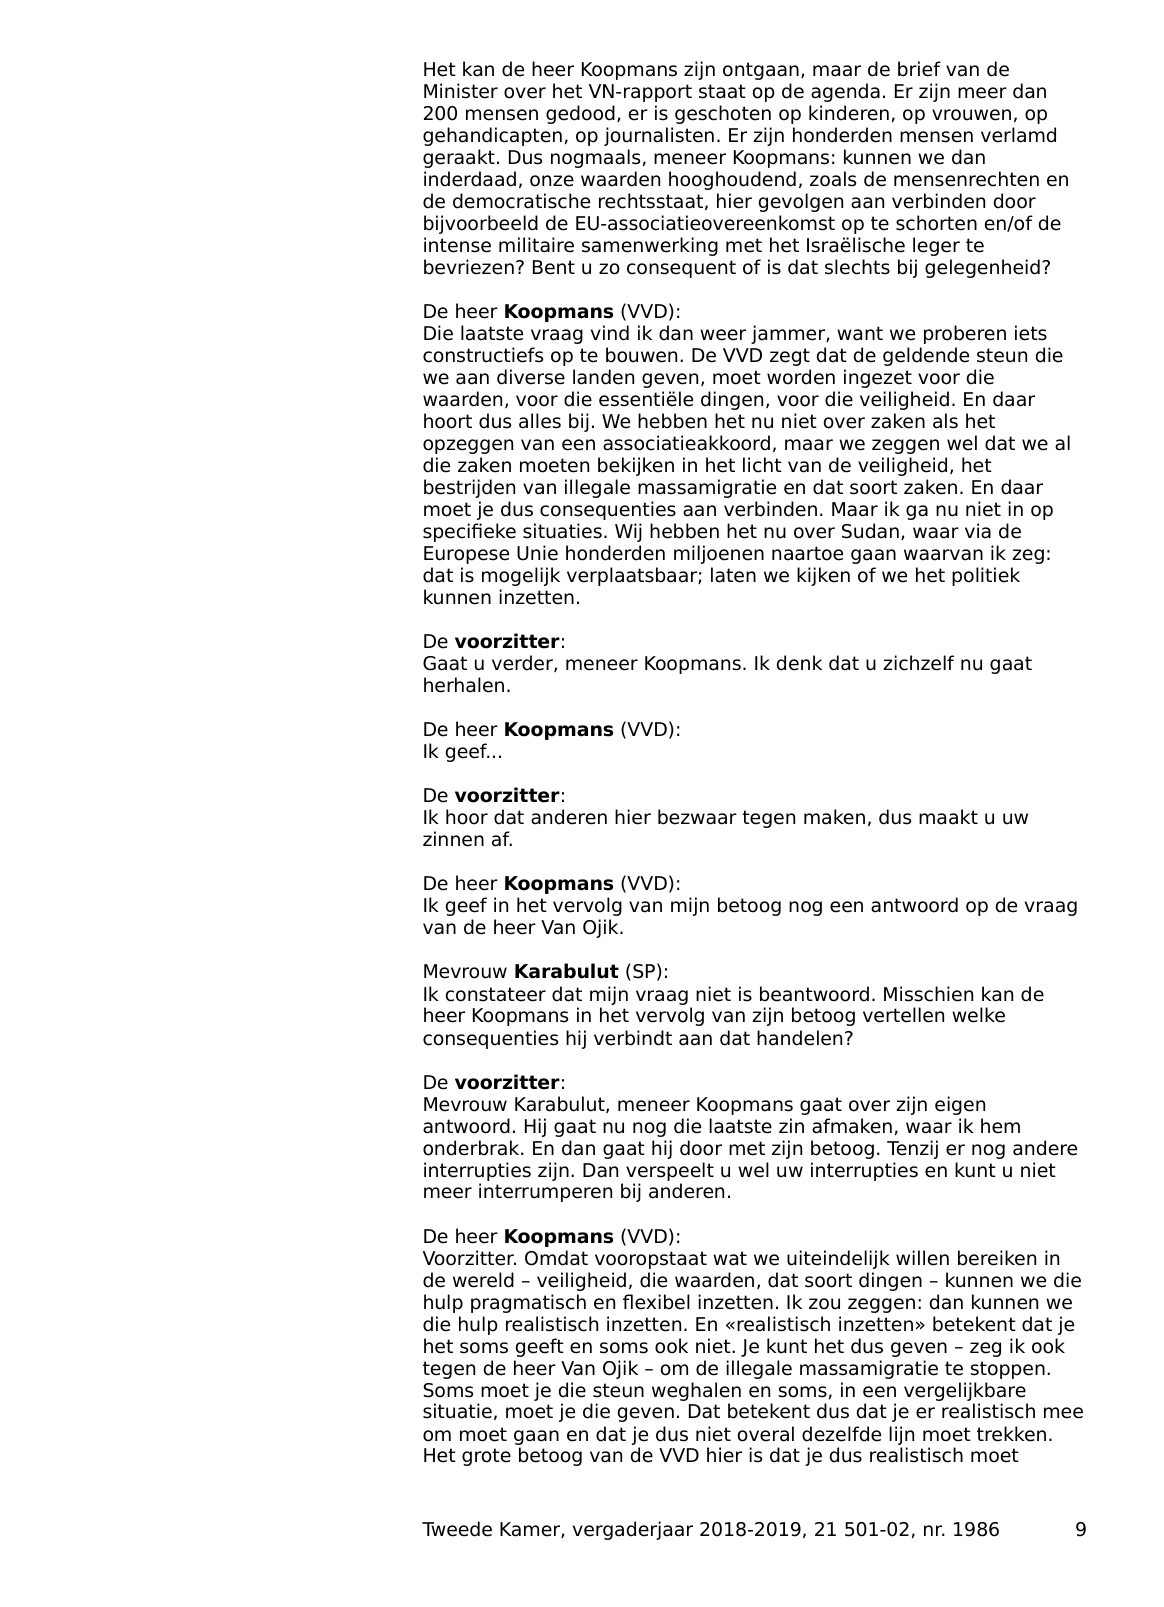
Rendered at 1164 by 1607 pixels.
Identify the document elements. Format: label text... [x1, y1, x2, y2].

text De heer Koopmans (VVD): [422, 301, 1087, 323]
text Die laatste vraag vind ik dan weer jammer, want we proberen iets constructiefs op te bouwen. De VVD zegt dat de geldende steun die we aan diverse landen geven, moet worden ingezet voor die waarden, voor die essentiële dingen, voor die veiligheid. En daar hoort dus alles bij. We hebben het nu niet over zaken als het opzeggen van een associatieakkoord, maar we zeggen wel dat we al die zaken moeten bekijken in het licht van de veiligheid, het bestrijden van illegale massamigratie en dat soort zaken. En daar moet je dus consequenties aan verbinden. Maar ik ga nu niet in op specifieke situaties. Wij hebben het nu over Sudan, waar via de Europese Unie honderden miljoenen naartoe gaan waarvan ik zeg: dat is mogelijk verplaatsbaar; laten we kijken of we het politiek kunnen inzetten. [422, 323, 1087, 609]
text De voorzitter: [422, 1072, 1087, 1093]
text De voorzitter: [422, 631, 1087, 653]
text De heer Koopmans (VVD): [422, 1226, 1087, 1248]
text De heer Koopmans (VVD): [422, 719, 1087, 741]
text Mevrouw Karabulut (SP): [422, 961, 1087, 983]
text Voorzitter. Omdat vooropstaat wat we uiteindelijk willen bereiken in de wereld – veiligheid, die waarden, dat soort dingen – kunnen we die hulp pragmatisch en flexibel inzetten. Ik zou zeggen: dan kunnen we die hulp realistisch inzetten. En «realistisch inzetten» betekent dat je het soms geeft en soms ook niet. Je kunt het dus geven – zeg ik ook tegen de heer Van Ojik – om de illegale massamigratie te stoppen. Soms moet je die steun weghalen en soms, in een vergelijkbare situatie, moet je die geven. Dat betekent dus dat je er realistisch mee om moet gaan en dat je dus niet overal dezelfde lijn moet trekken. Het grote betoog van de VVD hier is dat je dus realistisch moet [422, 1248, 1087, 1467]
text Het kan de heer Koopmans zijn ontgaan, maar de brief van de Minister over het VN-rapport staat op de agenda. Er zijn meer dan 200 mensen gedood, er is geschoten op kinderen, op vrouwen, op gehandicapten, op journalisten. Er zijn honderden mensen verlamd geraakt. Dus nogmaals, meneer Koopmans: kunnen we dan inderdaad, onze waarden hooghoudend, zoals de mensenrechten en de democratische rechtsstaat, hier gevolgen aan verbinden door bijvoorbeeld de EU-associatieovereenkomst op te schorten en/of de intense militaire samenwerking met het Israëlische leger te bevriezen? Bent u zo consequent of is dat slechts bij gelegenheid? [422, 59, 1087, 279]
text Mevrouw Karabulut, meneer Koopmans gaat over zijn eigen antwoord. Hij gaat nu nog die laatste zin afmaken, waar ik hem onderbrak. En dan gaat hij door met zijn betoog. Tenzij er nog andere interrupties zijn. Dan verspeelt u wel uw interrupties en kunt u niet meer interrumperen bij anderen. [422, 1093, 1087, 1203]
text Ik geef in het vervolg van mijn betoog nog een antwoord op de vraag van de heer Van Ojik. [422, 895, 1087, 939]
text De voorzitter: [422, 785, 1087, 807]
text Ik constateer dat mijn vraag niet is beantwoord. Misschien kan de heer Koopmans in het vervolg van zijn betoog vertellen welke consequenties hij verbindt aan dat handelen? [422, 983, 1087, 1049]
text De heer Koopmans (VVD): [422, 873, 1087, 895]
text Ik hoor dat anderen hier bezwaar tegen maken, dus maakt u uw zinnen af. [422, 807, 1087, 851]
text Gaat u verder, meneer Koopmans. Ik denk dat u zichzelf nu gaat herhalen. [422, 653, 1087, 697]
text Ik geef... [422, 741, 1087, 763]
